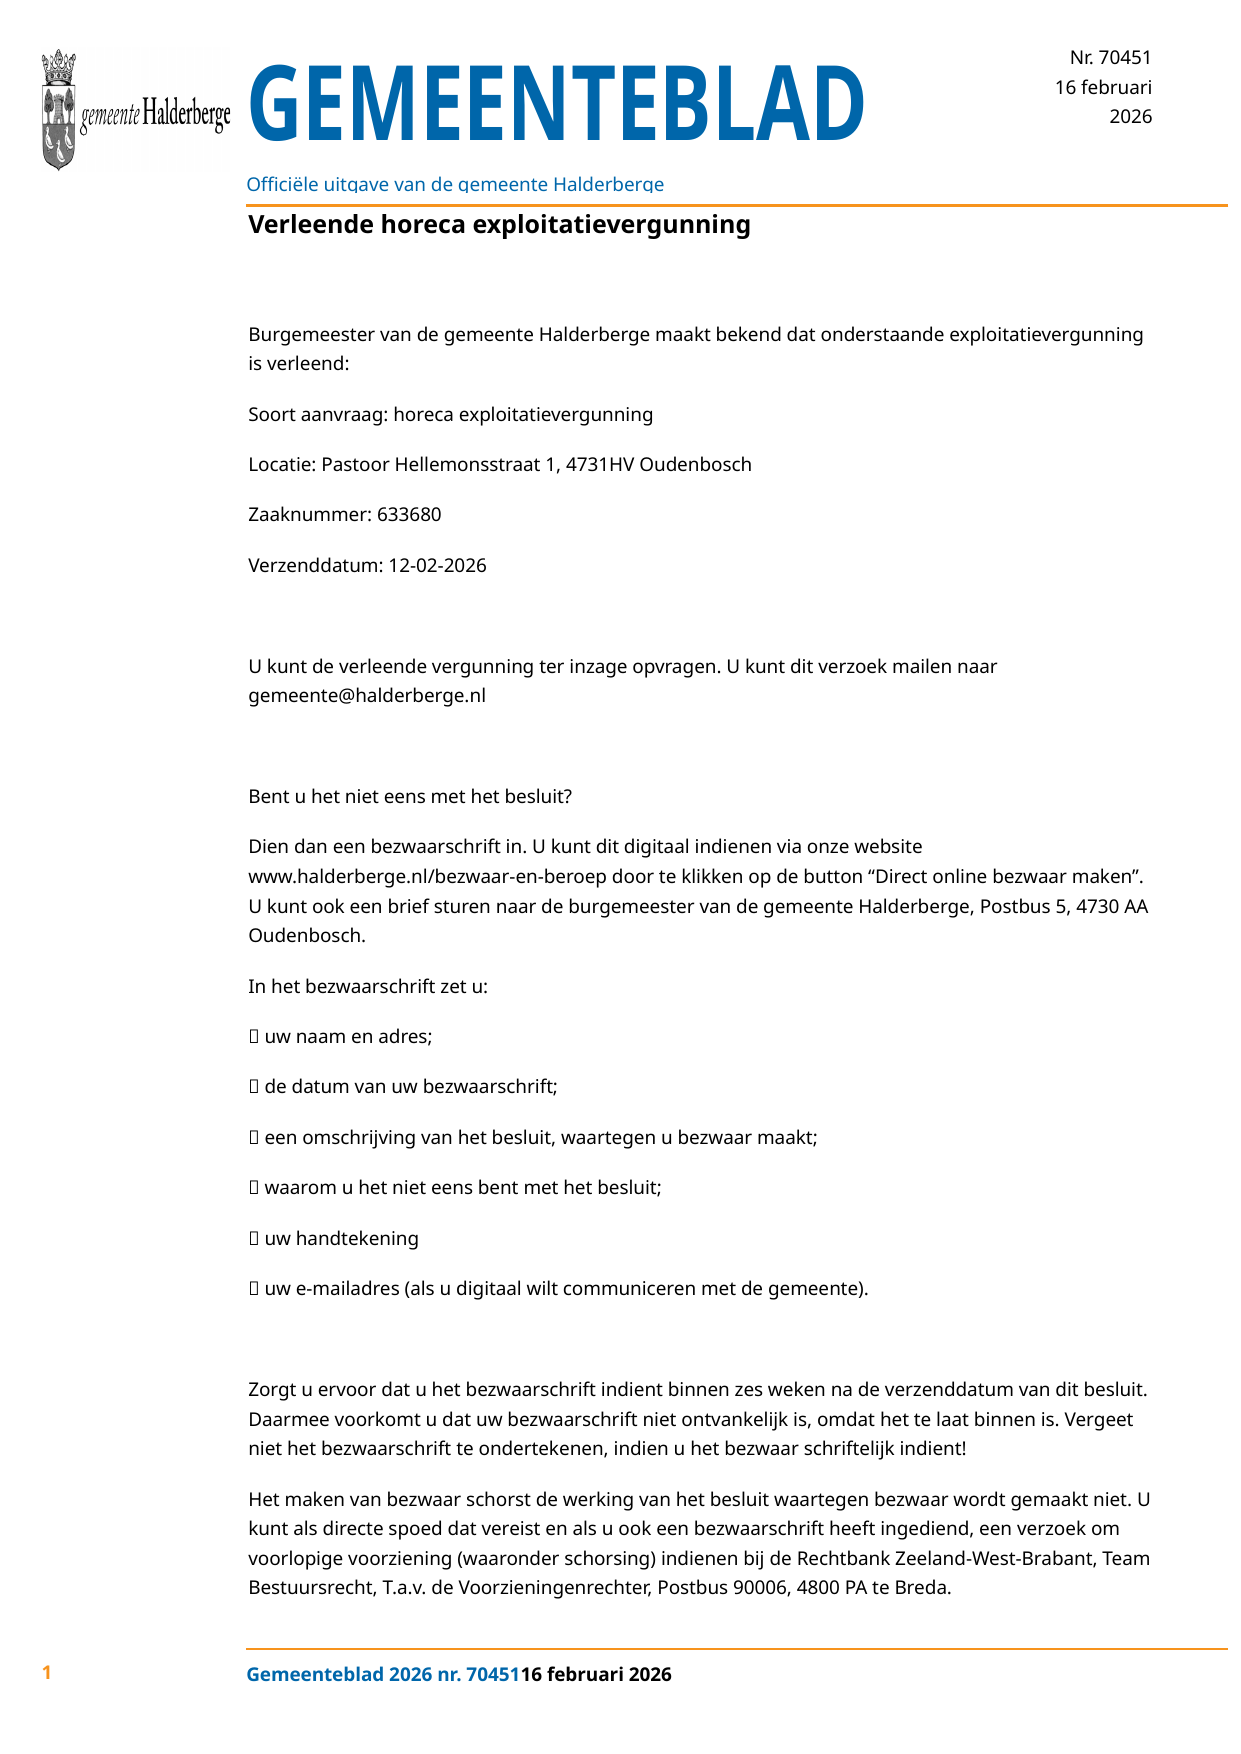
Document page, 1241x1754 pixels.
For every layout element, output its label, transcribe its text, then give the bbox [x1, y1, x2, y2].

text Locatie: Pastoor Hellemonsstraat 1, 4731HV Oudenbosch [248, 451, 1152, 477]
text Zorgt u ervoor dat u het bezwaarschrift indient binnen zes weken na de verzenddatum van dit besluit. Daarmee voorkomt u dat uw bezwaarschrift niet ontvankelijk is, omdat het te laat binnen is. Vergeet niet het bezwaarschrift te ondertekenen, indien u het bezwaar schriftelijk indient! [248, 1376, 1152, 1461]
text  uw handtekening [248, 1225, 1152, 1251]
text Dien dan een bezwaarschrift in. U kunt dit digitaal indienen via onze website www.halderberge.nl/bezwaar-en-beroep door te klikken op de button “Direct online bezwaar maken”. U kunt ook een brief sturen naar de burgemeester van de gemeente Halderberge, Postbus 5, 4730 AA Oudenbosch. [248, 834, 1152, 948]
text  uw naam en adres; [248, 1023, 1152, 1049]
text Verleende horeca exploitatievergunning [248, 207, 1152, 241]
text  de datum van uw bezwaarschrift; [248, 1074, 1152, 1099]
picture [41, 47, 231, 172]
text Het maken van bezwaar schorst de werking van het besluit waartegen bezwaar wordt gemaakt niet. U kunt als directe spoed dat vereist en als u ook een bezwaarschrift heeft ingediend, een verzoek om voorlopige voorziening (waaronder schorsing) indienen bij de Rechtbank Zeeland-West-Brabant, Team Bestuursrecht, T.a.v. de Voorzieningenrechter, Postbus 90006, 4800 PA te Breda. [248, 1486, 1152, 1600]
text  waarom u het niet eens bent met het besluit; [248, 1174, 1152, 1200]
text  een omschrijving van het besluit, waartegen u bezwaar maakt; [248, 1124, 1152, 1150]
text Verzenddatum: 12-02-2026 [248, 552, 1152, 578]
text  uw e-mailadres (als u digitaal wilt communiceren met de gemeente). [248, 1275, 1152, 1301]
text U kunt de verleende vergunning ter inzage opvragen. U kunt dit verzoek mailen naar gemeente@halderberge.nl [248, 653, 1152, 708]
text Burgemeester van de gemeente Halderberge maakt bekend dat onderstaande exploitatievergunning is verleend: [248, 321, 1152, 376]
text In het bezwaarschrift zet u: [248, 973, 1152, 998]
text Zaaknummer: 633680 [248, 502, 1152, 527]
text Soort aanvraag: horeca exploitatievergunning [248, 401, 1152, 426]
text Bent u het niet eens met het besluit? [248, 783, 1152, 809]
